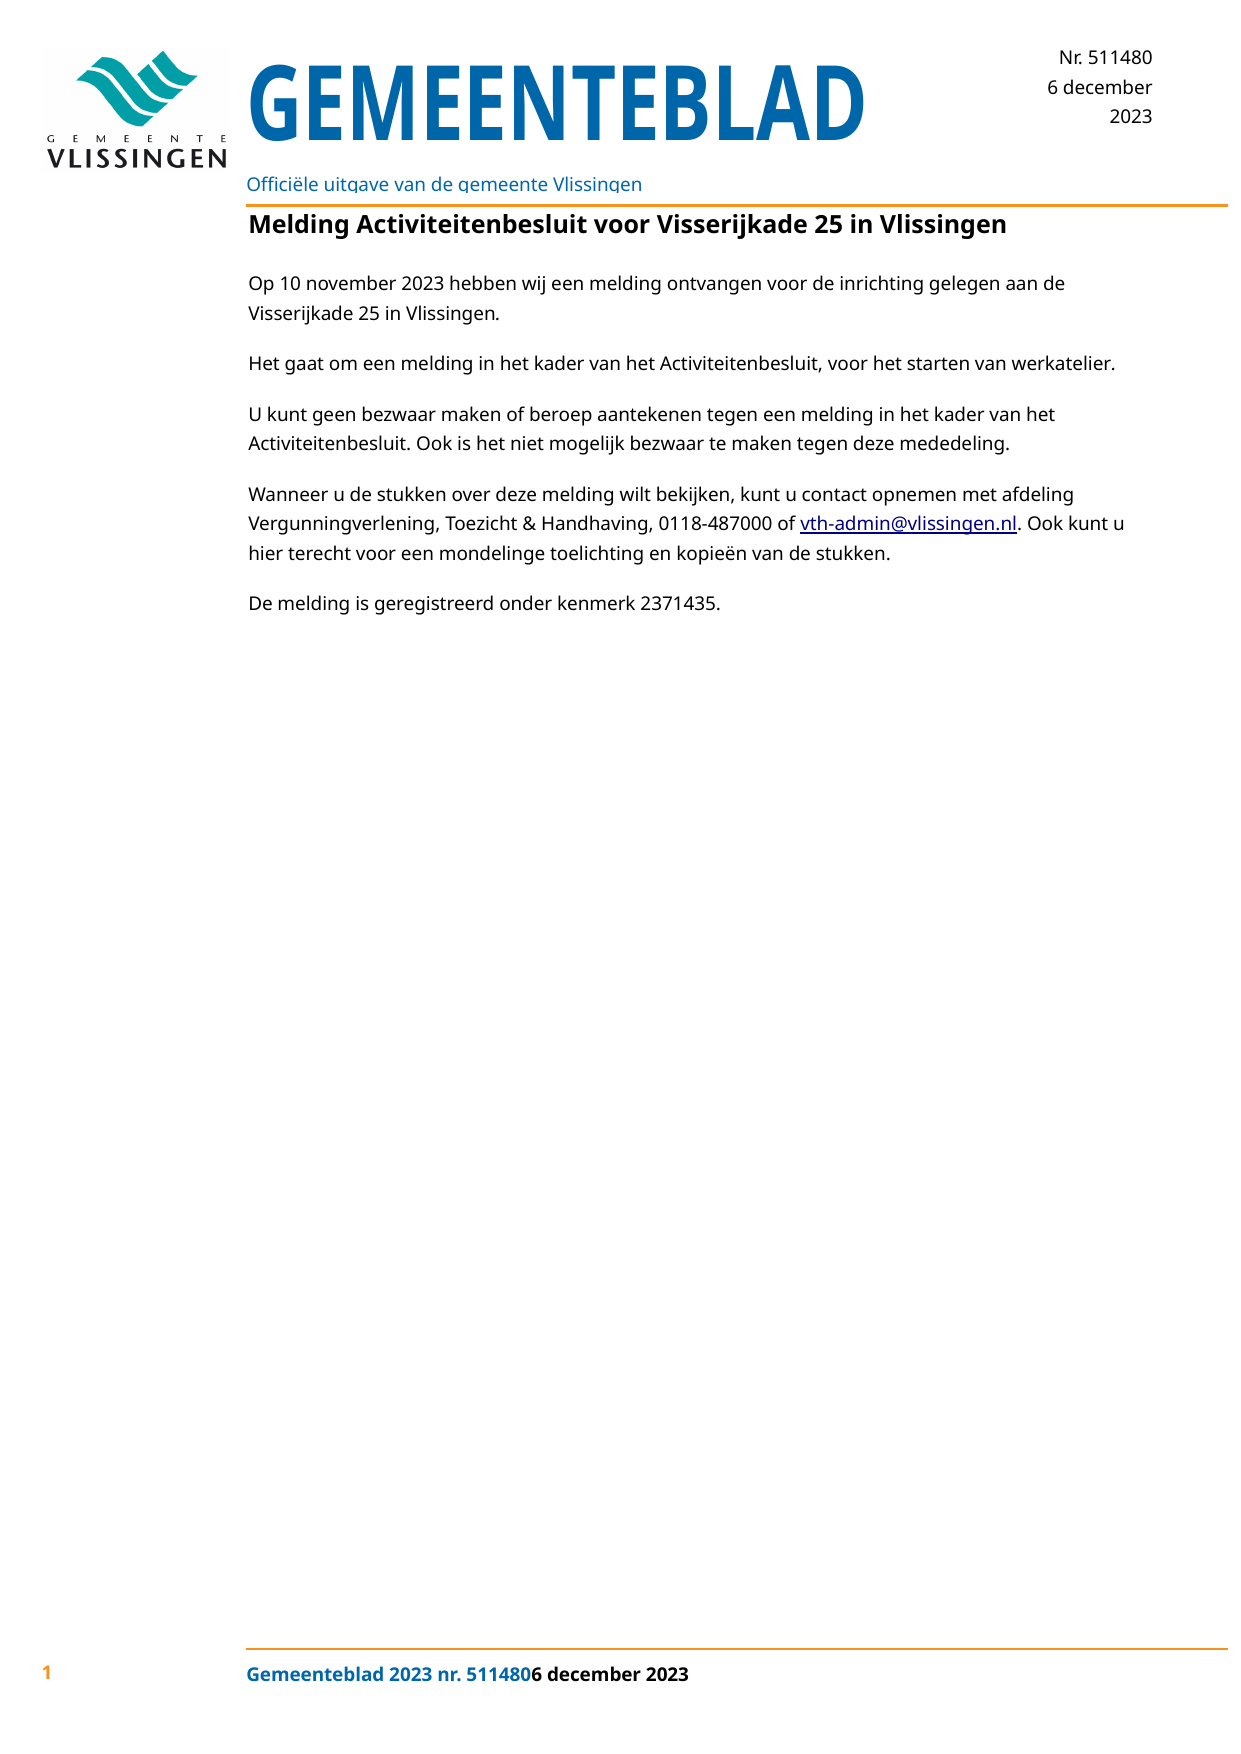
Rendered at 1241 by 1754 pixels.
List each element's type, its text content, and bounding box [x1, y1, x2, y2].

text Het gaat om een melding in het kader van het Activiteitenbesluit, voor het starten van werkatelier. [248, 350, 1152, 376]
text U kunt geen bezwaar maken of beroep aantekenen tegen een melding in het kader van het Activiteitenbesluit. Ook is het niet mogelijk bezwaar te maken tegen deze mededeling. [248, 401, 1152, 456]
text De melding is geregistreerd onder kenmerk 2371435. [248, 590, 1152, 616]
text Op 10 november 2023 hebben wij een melding ontvangen voor de inrichting gelegen aan de Visserijkade 25 in Vlissingen. [248, 270, 1152, 326]
picture [41, 47, 231, 172]
text Wanneer u de stukken over deze melding wilt bekijken, kunt u contact opnemen met afdeling Vergunningverlening, Toezicht & Handhaving, 0118-487000 of vth-admin@vlissingen.nl. Ook kunt u hier terecht voor een mondelinge toelichting en kopieën van de stukken. [248, 481, 1152, 566]
text Melding Activiteitenbesluit voor Visserijkade 25 in Vlissingen [248, 207, 1152, 241]
